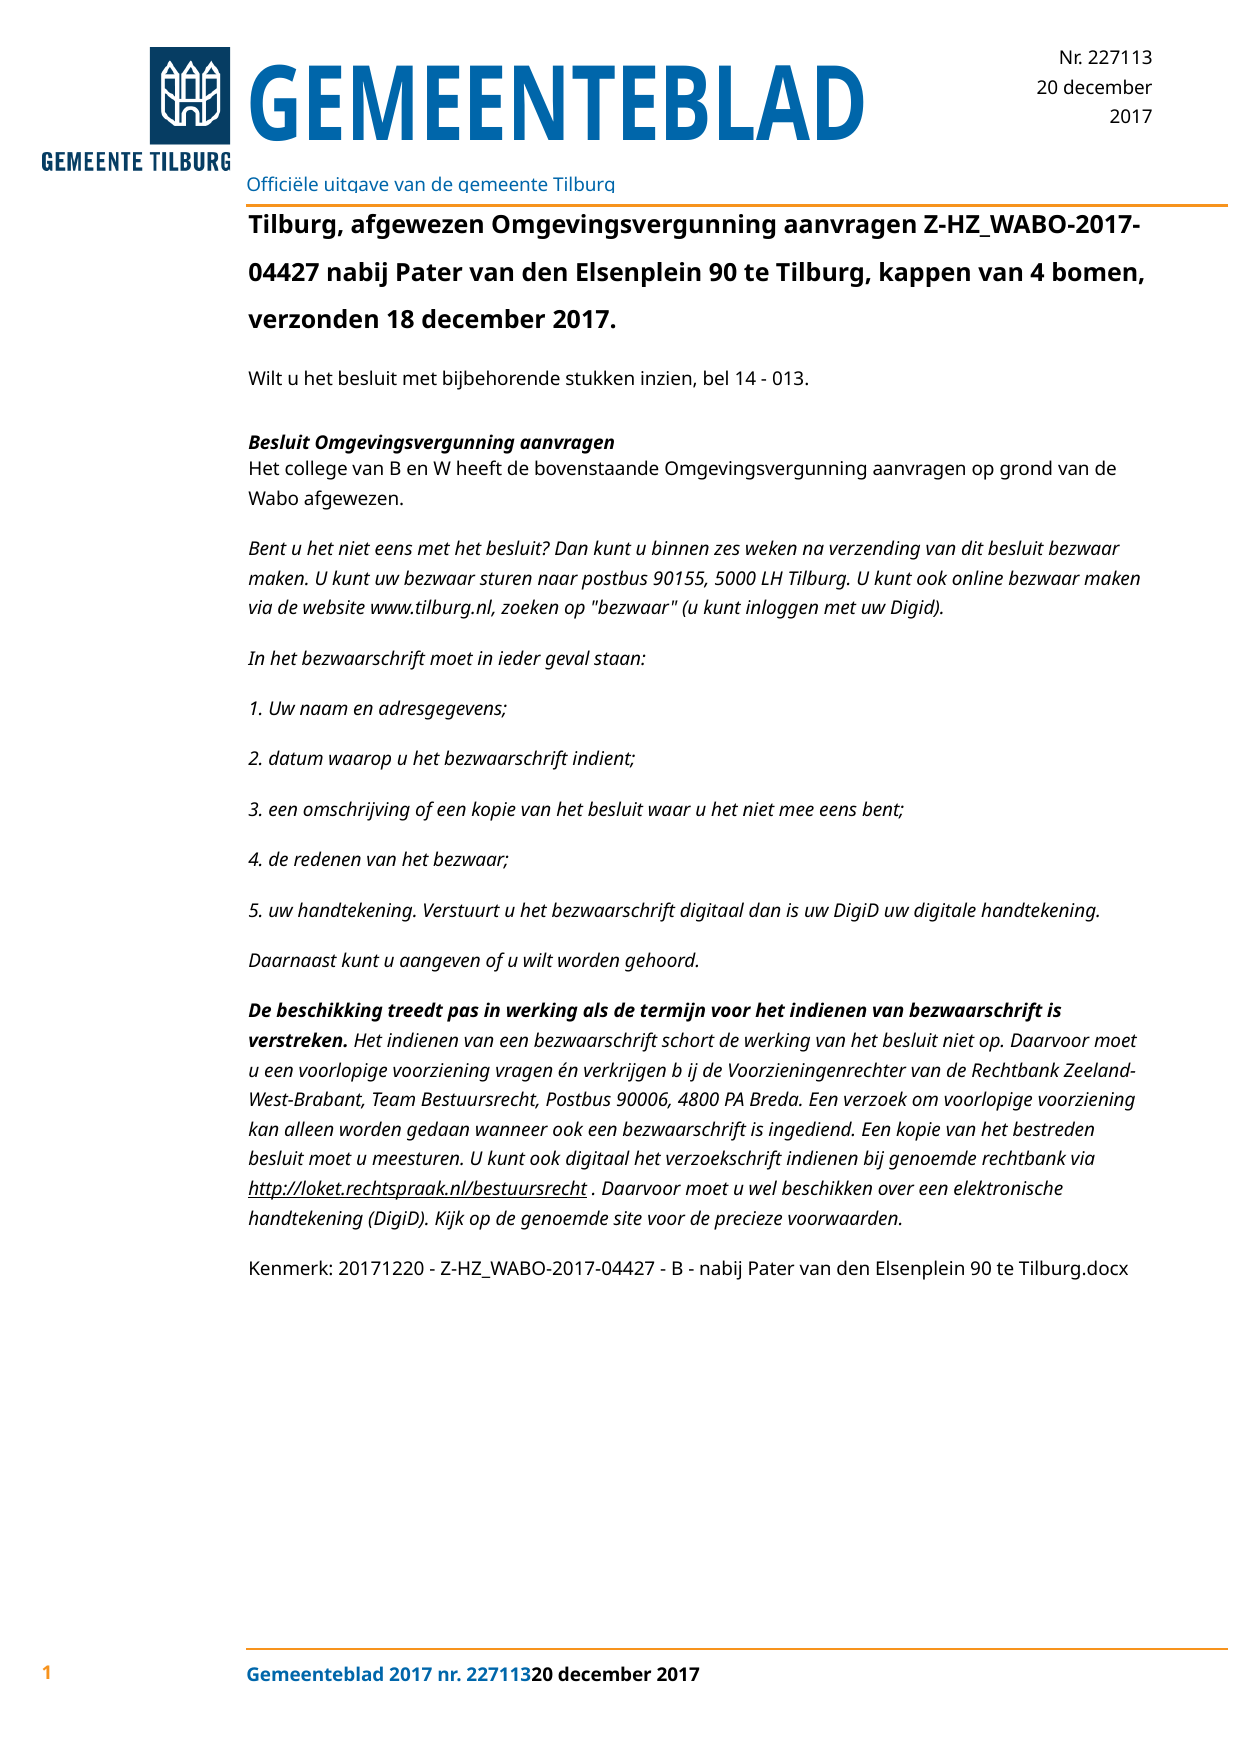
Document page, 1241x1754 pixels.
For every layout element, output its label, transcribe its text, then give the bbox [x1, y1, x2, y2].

text 4. de redenen van het bezwaar; [248, 846, 1152, 872]
text Besluit Omgevingsvergunning aanvragen [248, 429, 1152, 455]
text Het college van B en W heeft de bovenstaande Omgevingsvergunning aanvragen op grond van de Wabo afgewezen. [248, 455, 1152, 511]
text Wilt u het besluit met bijbehorende stukken inzien, bel 14 - 013. [248, 366, 1152, 391]
text De beschikking treedt pas in werking als de termijn voor het indienen van bezwaarschrift is verstreken. Het indienen van een bezwaarschrift schort de werking van het besluit niet op. Daarvoor moet u een voorlopige voorziening vragen én verkrijgen b ij de Voorzieningenrechter van de Rechtbank Zeeland-West-Brabant, Team Bestuursrecht, Postbus 90006, 4800 PA Breda. Een verzoek om voorlopige voorziening kan alleen worden gedaan wanneer ook een bezwaarschrift is ingediend. Een kopie van het bestreden besluit moet u meesturen. U kunt ook digitaal het verzoekschrift indienen bij genoemde rechtbank via http://loket.rechtspraak.nl/bestuursrecht . Daarvoor moet u wel beschikken over een elektronische handtekening (DigiD). Kijk op de genoemde site voor de precieze voorwaarden. [248, 998, 1152, 1231]
text 1. Uw naam en adresgegevens; [248, 695, 1152, 721]
text 2. datum waarop u het bezwaarschrift indient; [248, 746, 1152, 771]
text In het bezwaarschrift moet in ieder geval staan: [248, 645, 1152, 671]
picture [41, 47, 231, 172]
text Daarnaast kunt u aangeven of u wilt worden gehoord. [248, 947, 1152, 973]
text 5. uw handtekening. Verstuurt u het bezwaarschrift digitaal dan is uw DigiD uw digitale handtekening. [248, 897, 1152, 923]
text Bent u het niet eens met het besluit? Dan kunt u binnen zes weken na verzending van dit besluit bezwaar maken. U kunt uw bezwaar sturen naar postbus 90155, 5000 LH Tilburg. U kunt ook online bezwaar maken via de website www.tilburg.nl, zoeken op "bezwaar" (u kunt inloggen met uw Digid). [248, 535, 1152, 620]
text Kenmerk: 20171220 - Z-HZ_WABO-2017-04427 - B - nabij Pater van den Elsenplein 90 te Tilburg.docx [248, 1255, 1152, 1281]
text 3. een omschrijving of een kopie van het besluit waar u het niet mee eens bent; [248, 796, 1152, 822]
text Tilburg, afgewezen Omgevingsvergunning aanvragen Z-HZ_WABO-2017-04427 nabij Pater van den Elsenplein 90 te Tilburg, kappen van 4 bomen, verzonden 18 december 2017. [248, 207, 1152, 336]
